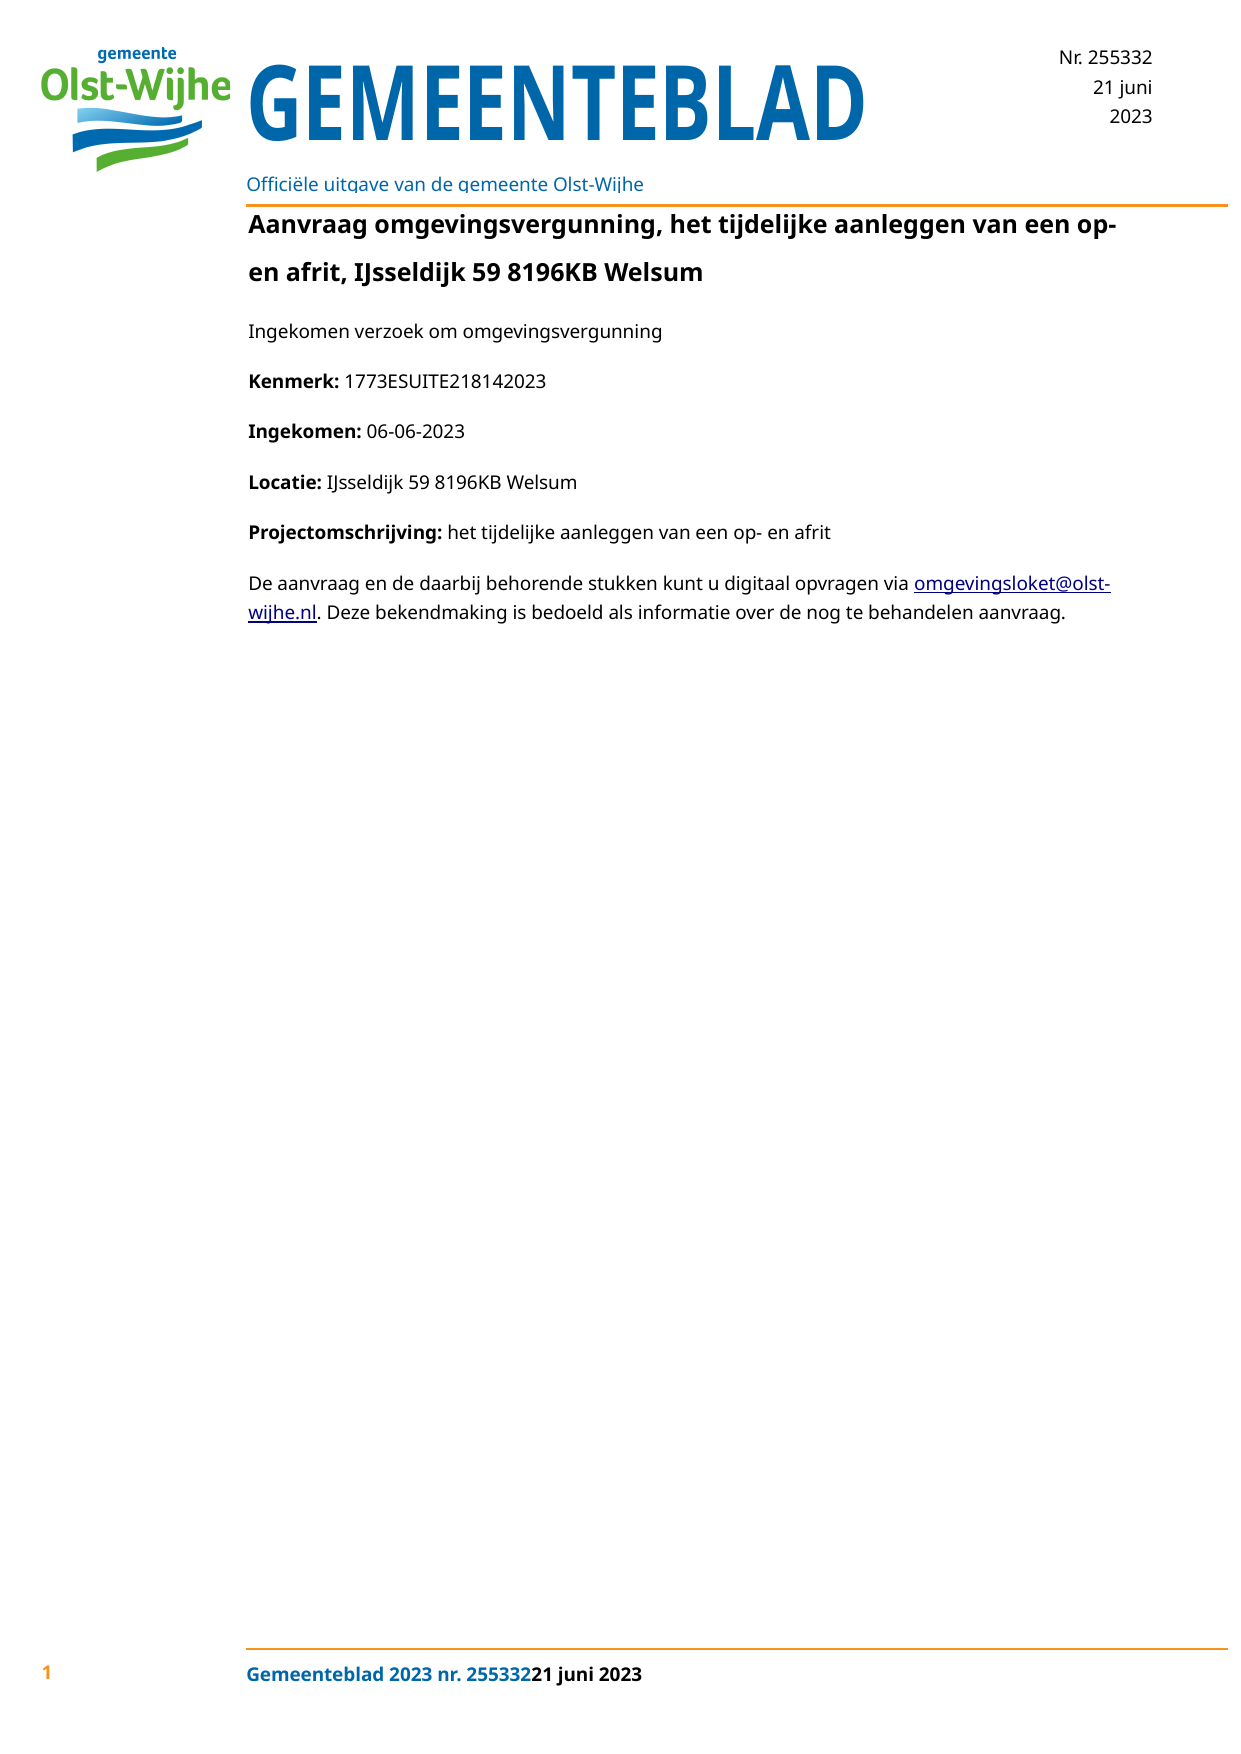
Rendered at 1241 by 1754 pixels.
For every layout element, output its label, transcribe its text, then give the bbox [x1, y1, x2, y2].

text Aanvraag omgevingsvergunning, het tijdelijke aanleggen van een op- en afrit, IJsseldijk 59 8196KB Welsum [248, 207, 1152, 288]
text Ingekomen: 06-06-2023 [248, 419, 1152, 444]
text Kenmerk: 1773ESUITE218142023 [248, 368, 1152, 394]
text Projectomschrijving: het tijdelijke aanleggen van een op- en afrit [248, 519, 1152, 545]
text Locatie: IJsseldijk 59 8196KB Welsum [248, 469, 1152, 495]
picture [41, 47, 231, 172]
text Ingekomen verzoek om omgevingsvergunning [248, 318, 1152, 344]
text De aanvraag en de daarbij behorende stukken kunt u digitaal opvragen via omgevingsloket@olst-wijhe.nl. Deze bekendmaking is bedoeld als informatie over de nog te behandelen aanvraag. [248, 570, 1152, 625]
